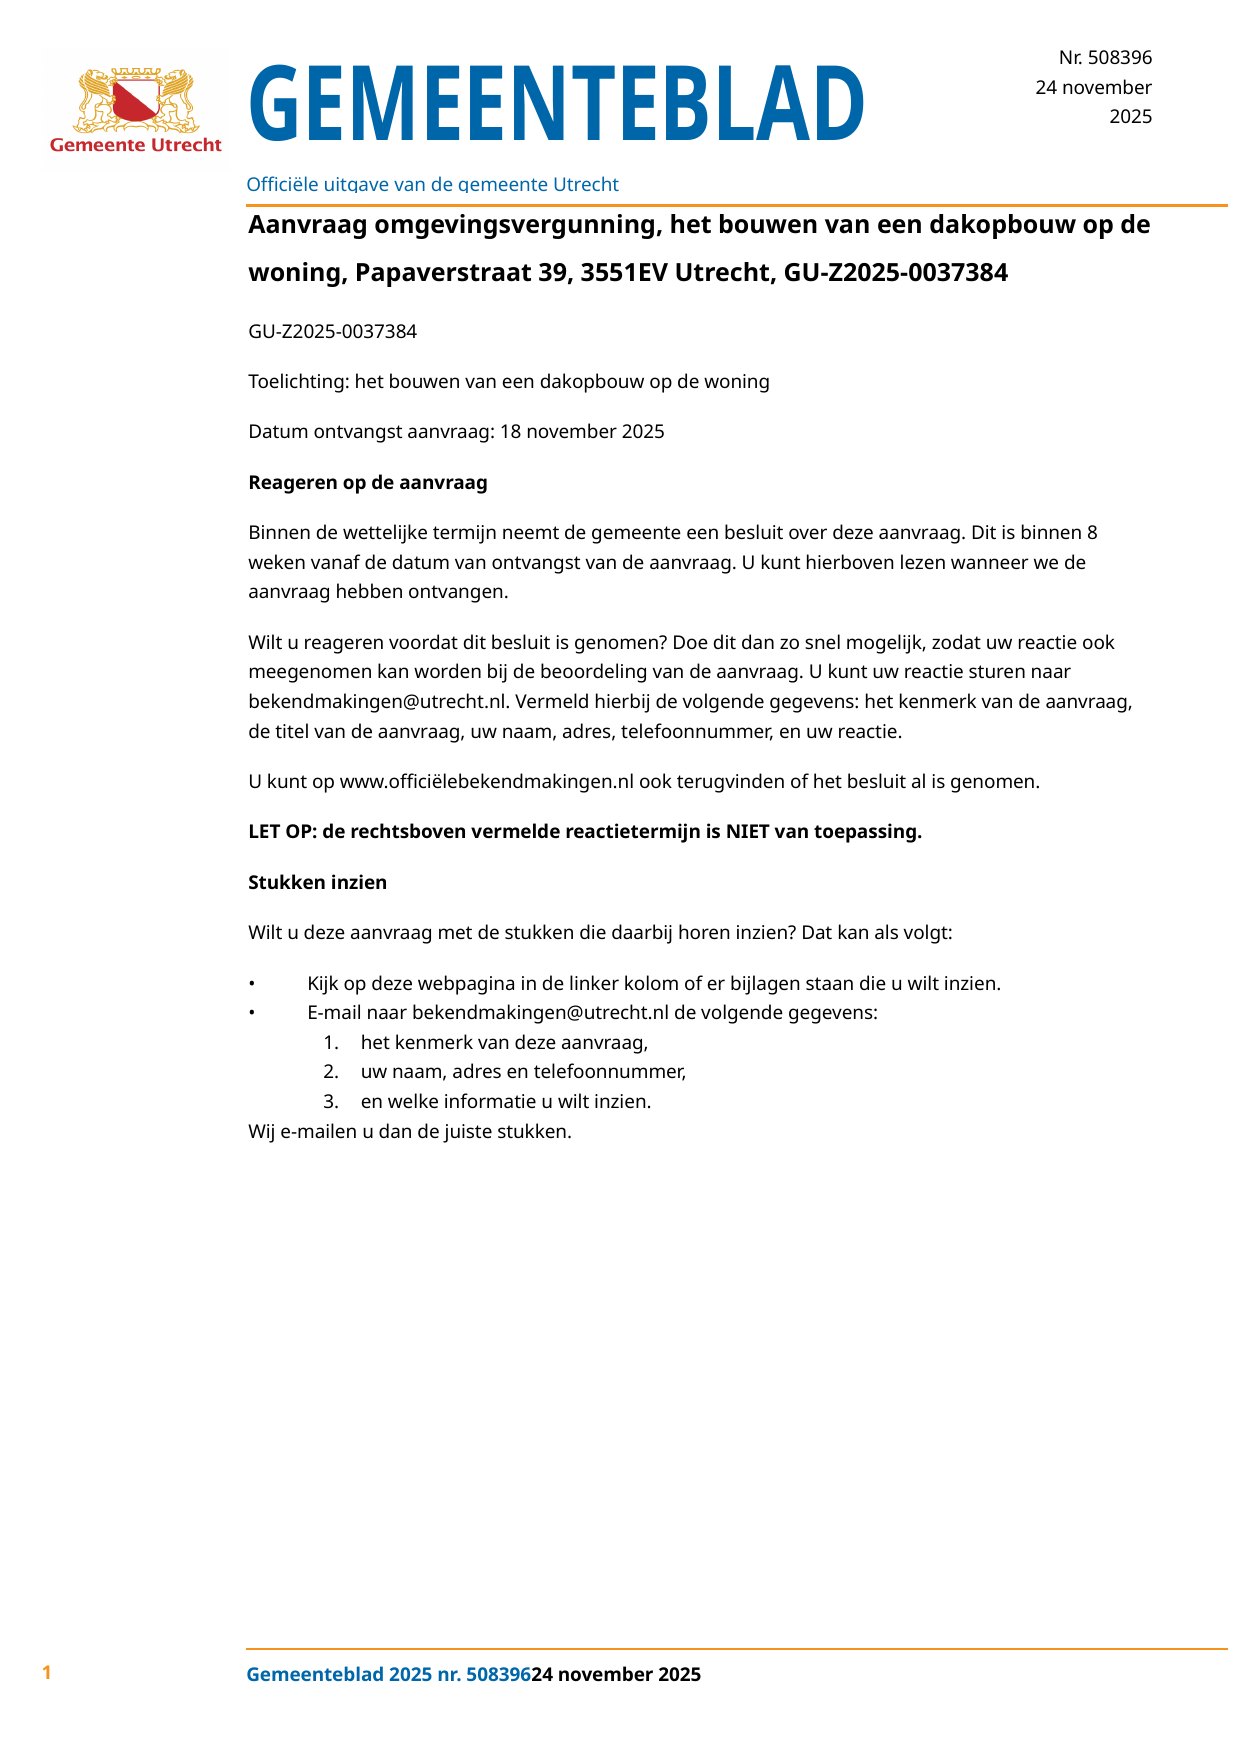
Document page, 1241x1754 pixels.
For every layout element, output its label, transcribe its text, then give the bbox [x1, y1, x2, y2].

text U kunt op www.officiëlebekendmakingen.nl ook terugvinden of het besluit al is genomen. [248, 768, 1152, 794]
text Datum ontvangst aanvraag: 18 november 2025 [248, 419, 1152, 444]
picture [41, 47, 231, 172]
list het kenmerk van deze aanvraag, [323, 1029, 1152, 1055]
text Wilt u reageren voordat dit besluit is genomen? Doe dit dan zo snel mogelijk, zodat uw reactie ook meegenomen kan worden bij de beoordeling van de aanvraag. U kunt uw reactie sturen naar bekendmakingen@utrecht.nl. Vermeld hierbij de volgende gegevens: het kenmerk van de aanvraag, de titel van de aanvraag, uw naam, adres, telefoonnummer, en uw reactie. [248, 629, 1152, 744]
text Toelichting: het bouwen van een dakopbouw op de woning [248, 368, 1152, 394]
text LET OP: de rechtsboven vermelde reactietermijn is NIET van toepassing. [248, 819, 1152, 844]
text Wilt u deze aanvraag met de stukken die daarbij horen inzien? Dat kan als volgt: [248, 919, 1152, 945]
text Wij e-mailen u dan de juiste stukken. [248, 1118, 1152, 1144]
list E-mail naar bekendmakingen@utrecht.nl de volgende gegevens: [248, 999, 1152, 1025]
text Stukken inzien [248, 869, 1152, 895]
list Kijk op deze webpagina in de linker kolom of er bijlagen staan die u wilt inzien. [248, 970, 1152, 996]
text Reageren op de aanvraag [248, 469, 1152, 495]
text Binnen de wettelijke termijn neemt de gemeente een besluit over deze aanvraag. Dit is binnen 8 weken vanaf de datum van ontvangst van de aanvraag. U kunt hierboven lezen wanneer we de aanvraag hebben ontvangen. [248, 519, 1152, 604]
list en welke informatie u wilt inzien. [323, 1088, 1152, 1114]
list uw naam, adres en telefoonnummer, [323, 1059, 1152, 1084]
text Aanvraag omgevingsvergunning, het bouwen van een dakopbouw op de woning, Papaverstraat 39, 3551EV Utrecht, GU-Z2025-0037384 [248, 207, 1152, 288]
text GU-Z2025-0037384 [248, 318, 1152, 344]
